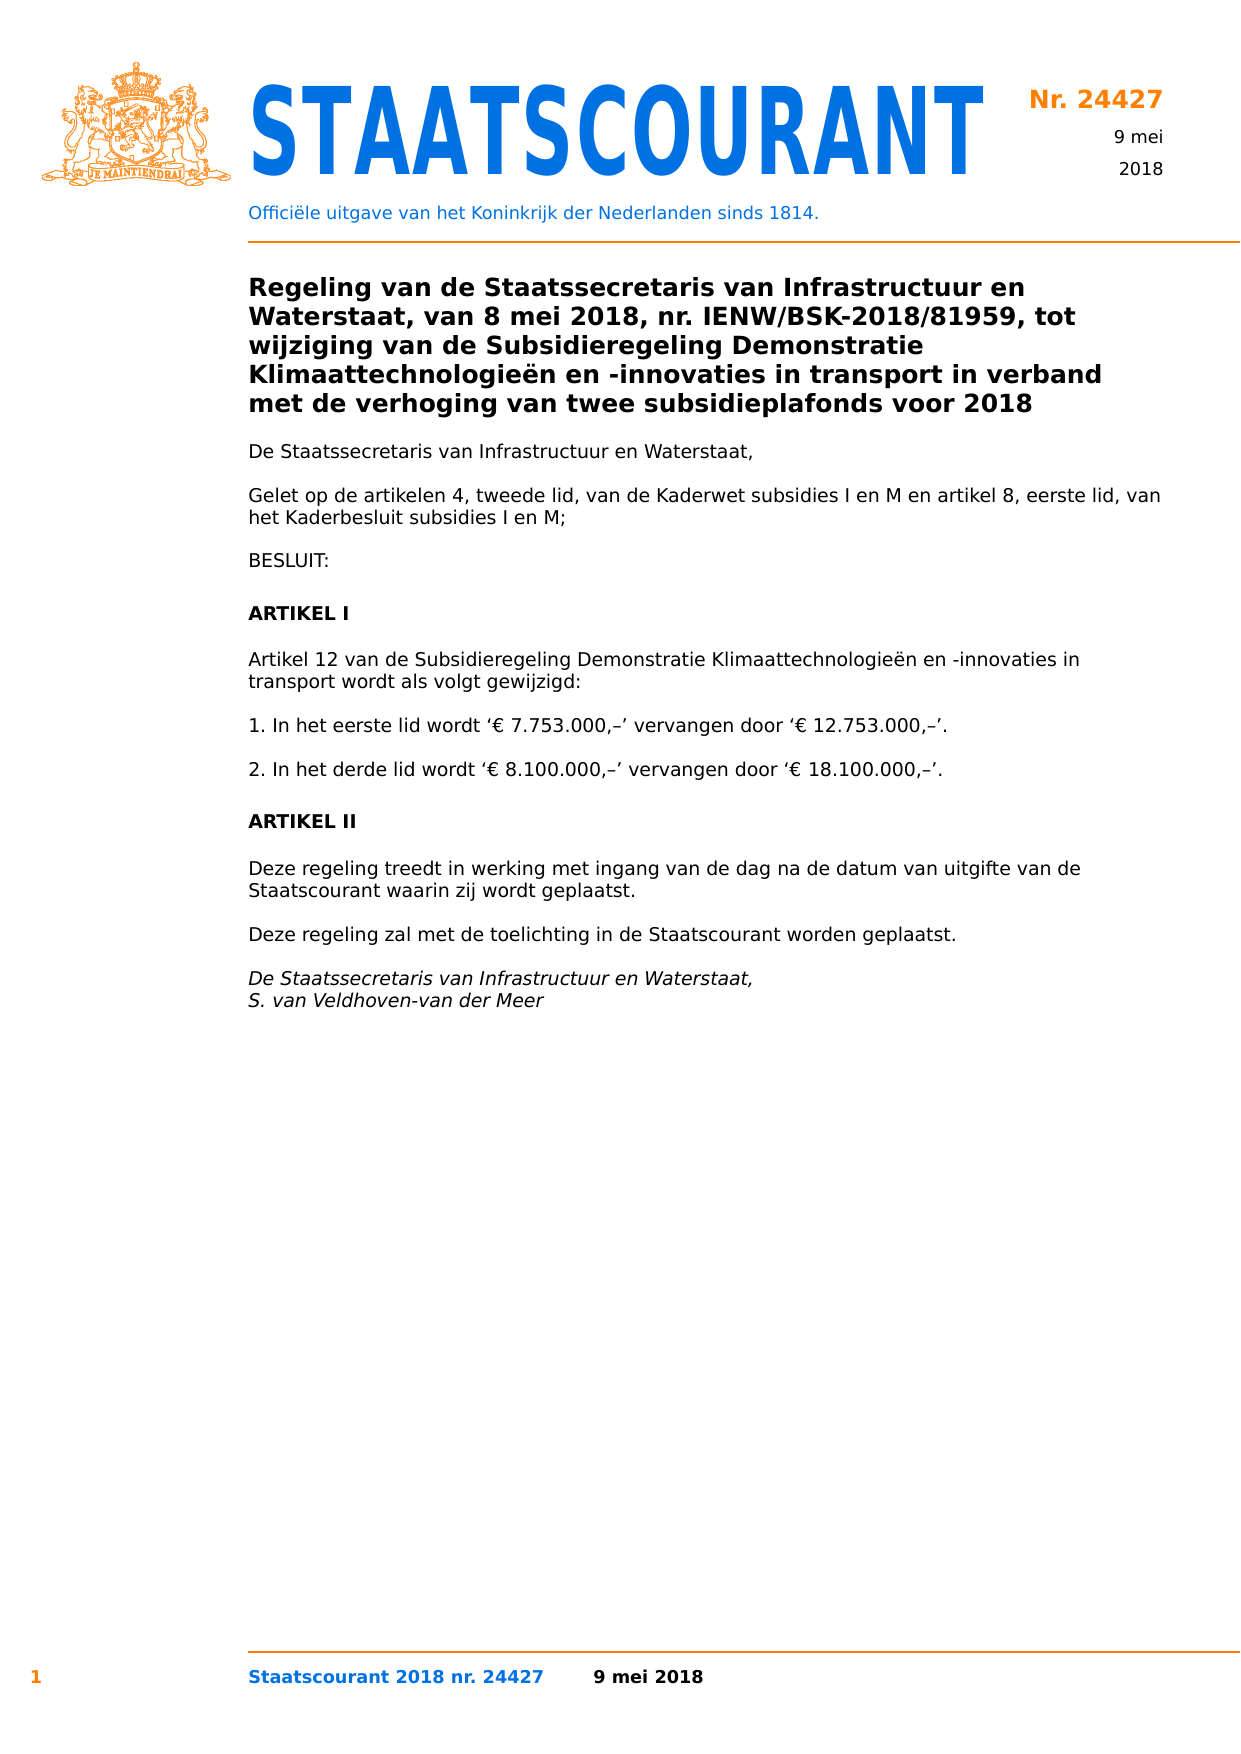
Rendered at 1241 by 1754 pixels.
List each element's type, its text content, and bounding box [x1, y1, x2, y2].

text De Staatssecretaris van Infrastructuur en Waterstaat, S. van Veldhoven-van der Meer [248, 968, 1163, 1012]
table_header STAATSCOURANT [248, 62, 998, 203]
text Deze regeling zal met de toelichting in de Staatscourant worden geplaatst. [248, 924, 1163, 946]
subtitle ARTIKEL I [248, 602, 1163, 624]
table_header [25, 62, 248, 241]
table_cell 9 mei [998, 121, 1240, 153]
text Artikel 12 van de Subsidieregeling Demonstratie Klimaattechnologieën en -innovaties in transport wordt als volgt gewijzigd: [248, 649, 1163, 693]
text 1. In het eerste lid wordt ‘€ 7.753.000,–’ vervangen door ‘€ 12.753.000,–’. [248, 715, 1163, 737]
subtitle ARTIKEL II [248, 811, 1163, 833]
text Deze regeling treedt in werking met ingang van de dag na de datum van uitgifte van de Staatscourant waarin zij wordt geplaatst. [248, 858, 1163, 902]
table_cell 2018 [998, 153, 1240, 203]
text De Staatssecretaris van Infrastructuur en Waterstaat, [248, 441, 1163, 463]
text 2. In het derde lid wordt ‘€ 8.100.000,–’ vervangen door ‘€ 18.100.000,–’. [248, 759, 1163, 781]
text BESLUIT: [248, 550, 1163, 572]
table_cell Officiële uitgave van het Koninkrijk der Nederlanden sinds 1814. [248, 203, 1240, 241]
table_header Nr. 24427 [998, 62, 1240, 121]
text Gelet op de artikelen 4, tweede lid, van de Kaderwet subsidies I en M en artikel 8, eerste lid, van het Kaderbesluit subsidies I en M; [248, 484, 1163, 528]
picture [41, 62, 231, 186]
subtitle Regeling van de Staatssecretaris van Infrastructuur en Waterstaat, van 8 mei 2018, nr. IENW/BSK-2018/81959, tot wijziging van de Subsidieregeling Demonstratie Klimaattechnologieën en -innovaties in transport in verband met de verhoging van twee subsidieplafonds voor 2018 [248, 273, 1163, 419]
